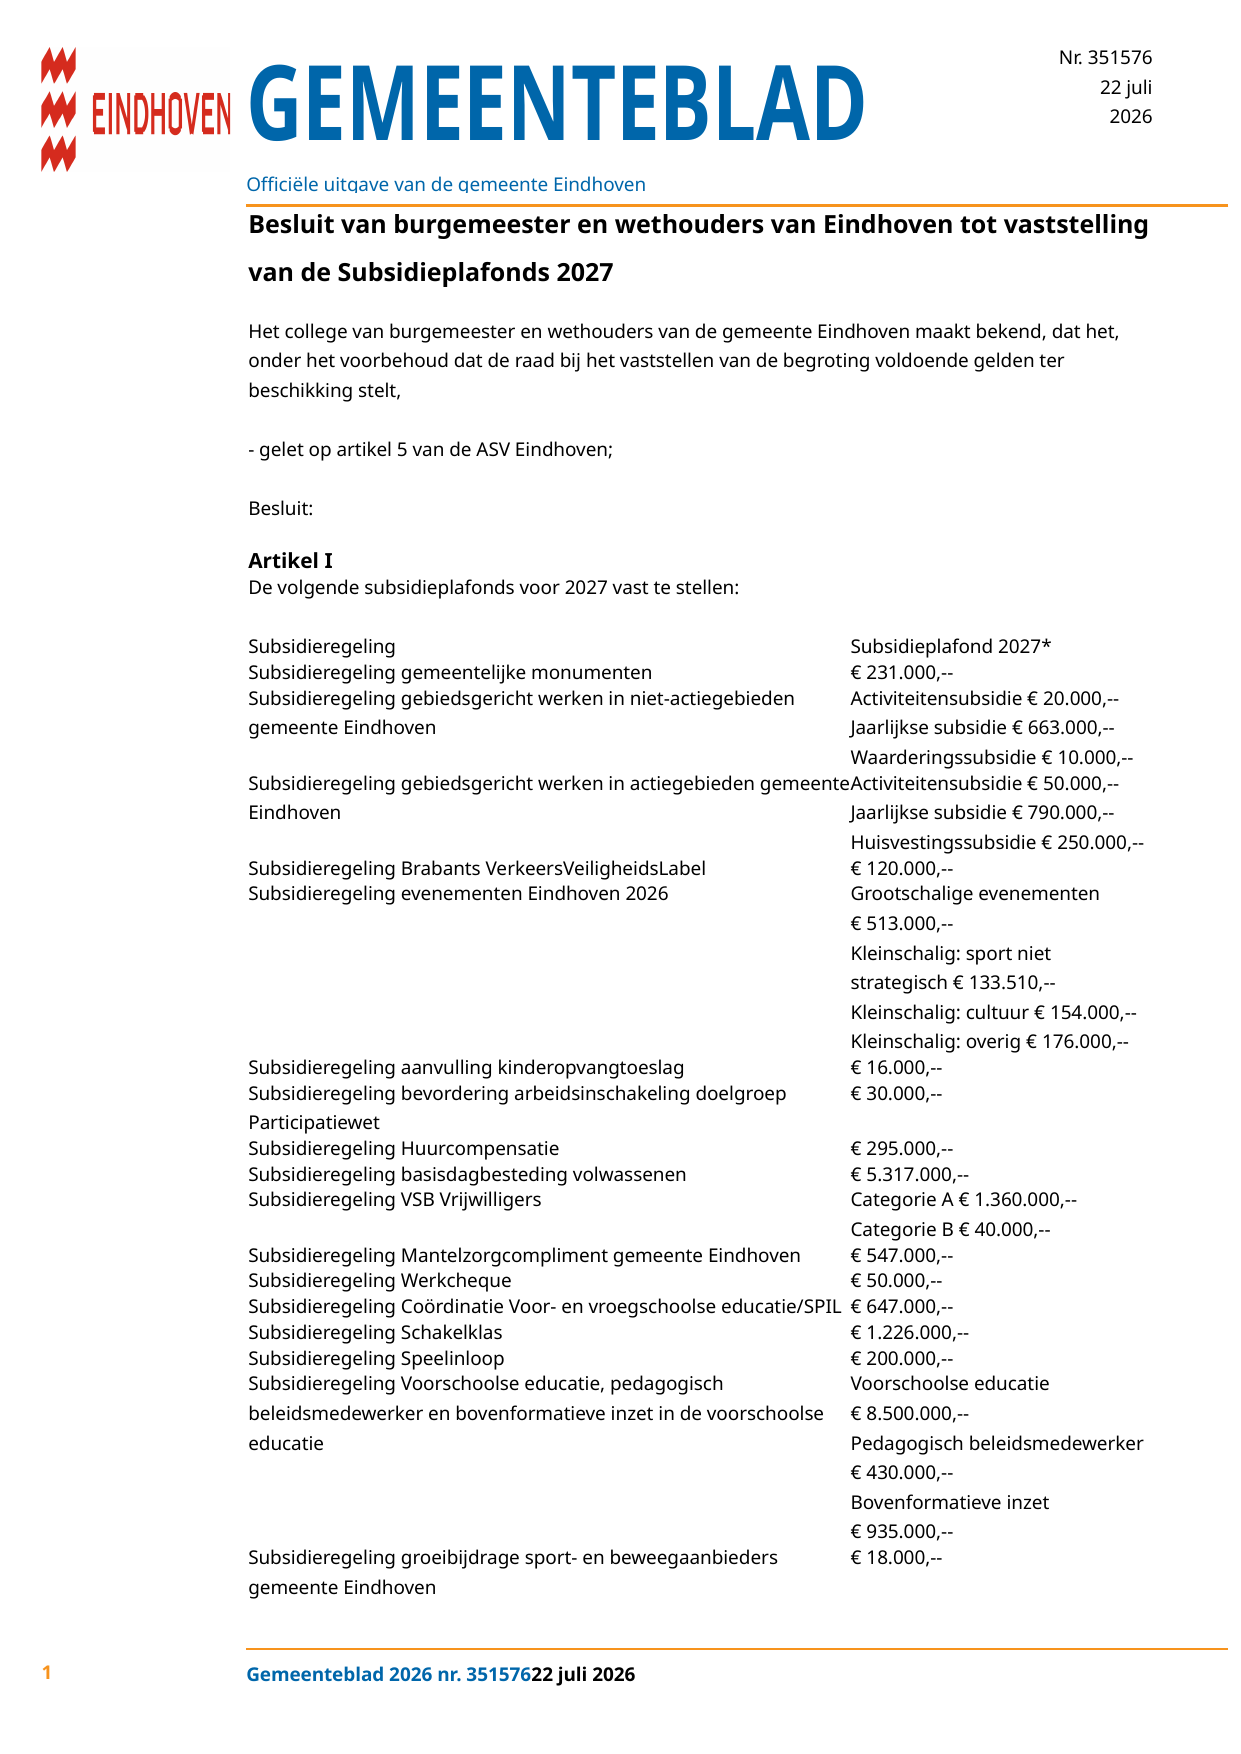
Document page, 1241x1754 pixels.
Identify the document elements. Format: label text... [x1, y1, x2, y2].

table_cell € 30.000,-- [850, 1080, 1152, 1135]
table_cell Subsidieregeling Coördinatie Voor- en vroegschoolse educatie/SPIL [248, 1294, 850, 1319]
table_cell Subsidieregeling Speelinloop [248, 1345, 850, 1371]
text - gelet op artikel 5 van de ASV Eindhoven; [248, 436, 1152, 462]
table_cell Subsidieregeling basisdagbesteding volwassenen [248, 1161, 850, 1187]
table_cell Grootschalige evenementen € 513.000,-- Kleinschalig: sport niet strategisch € 133.510,-- Kleinschalig: cultuur € 154.000,-- Kleinschalig: overig € 176.000,-- [850, 881, 1152, 1054]
table_cell € 18.000,-- [850, 1544, 1152, 1599]
text De volgende subsidieplafonds voor 2027 vast te stellen: [248, 574, 1152, 600]
table_cell Subsidieregeling Schakelklas [248, 1319, 850, 1345]
table_cell € 647.000,-- [850, 1294, 1152, 1319]
table_cell € 5.317.000,-- [850, 1161, 1152, 1187]
table_cell Subsidieregeling Voorschoolse educatie, pedagogisch beleidsmedewerker en bovenformatieve inzet in de voorschoolse educatie [248, 1371, 850, 1544]
table_cell Subsidieregeling gebiedsgericht werken in niet-actiegebieden gemeente Eindhoven [248, 685, 850, 770]
table_cell € 231.000,-- [850, 659, 1152, 685]
text Besluit van burgemeester en wethouders van Eindhoven tot vaststelling van de Subsidieplafonds 2027 [248, 207, 1152, 288]
table_cell Subsidieregeling aanvulling kinderopvangtoeslag [248, 1054, 850, 1080]
table_cell € 16.000,-- [850, 1054, 1152, 1080]
table_cell Subsidieregeling bevordering arbeidsinschakeling doelgroep Participatiewet [248, 1080, 850, 1135]
table_cell € 200.000,-- [850, 1345, 1152, 1371]
table_cell € 120.000,-- [850, 855, 1152, 881]
table_cell Subsidieregeling gemeentelijke monumenten [248, 659, 850, 685]
table_cell € 295.000,-- [850, 1135, 1152, 1161]
table_cell Subsidieregeling Mantelzorgcompliment gemeente Eindhoven [248, 1242, 850, 1268]
table_cell € 50.000,-- [850, 1268, 1152, 1293]
table_cell Subsidieregeling Huurcompensatie [248, 1135, 850, 1161]
table_cell Activiteitensubsidie € 20.000,-- Jaarlijkse subsidie € 663.000,-- Waarderingssubsidie € 10.000,-- [850, 685, 1152, 770]
table_cell € 547.000,-- [850, 1242, 1152, 1268]
table_cell Activiteitensubsidie € 50.000,-- Jaarlijkse subsidie € 790.000,-- Huisvestingssubsidie € 250.000,-- [850, 770, 1152, 855]
picture [41, 47, 231, 172]
table_cell € 1.226.000,-- [850, 1319, 1152, 1345]
table_cell Categorie A € 1.360.000,-- Categorie B € 40.000,-- [850, 1187, 1152, 1242]
table_cell Subsidieregeling evenementen Eindhoven 2026 [248, 881, 850, 1054]
table_header Subsidieregeling [248, 634, 850, 659]
table_cell Voorschoolse educatie € 8.500.000,-- Pedagogisch beleidsmedewerker € 430.000,-- Bovenformatieve inzet € 935.000,-- [850, 1371, 1152, 1544]
table_cell Subsidieregeling gebiedsgericht werken in actiegebieden gemeente Eindhoven [248, 770, 850, 855]
table_cell Subsidieregeling Brabants VerkeersVeiligheidsLabel [248, 855, 850, 881]
table_cell Subsidieregeling Werkcheque [248, 1268, 850, 1293]
table_cell Subsidieregeling VSB Vrijwilligers [248, 1187, 850, 1242]
table_header Subsidieplafond 2027* [850, 634, 1152, 659]
text Het college van burgemeester en wethouders van de gemeente Eindhoven maakt bekend, dat het, onder het voorbehoud dat de raad bij het vaststellen van de begroting voldoende gelden ter beschikking stelt, [248, 318, 1152, 403]
text Artikel I [248, 546, 1152, 574]
table_cell Subsidieregeling groeibijdrage sport- en beweegaanbieders gemeente Eindhoven [248, 1544, 850, 1599]
text Besluit: [248, 495, 1152, 521]
